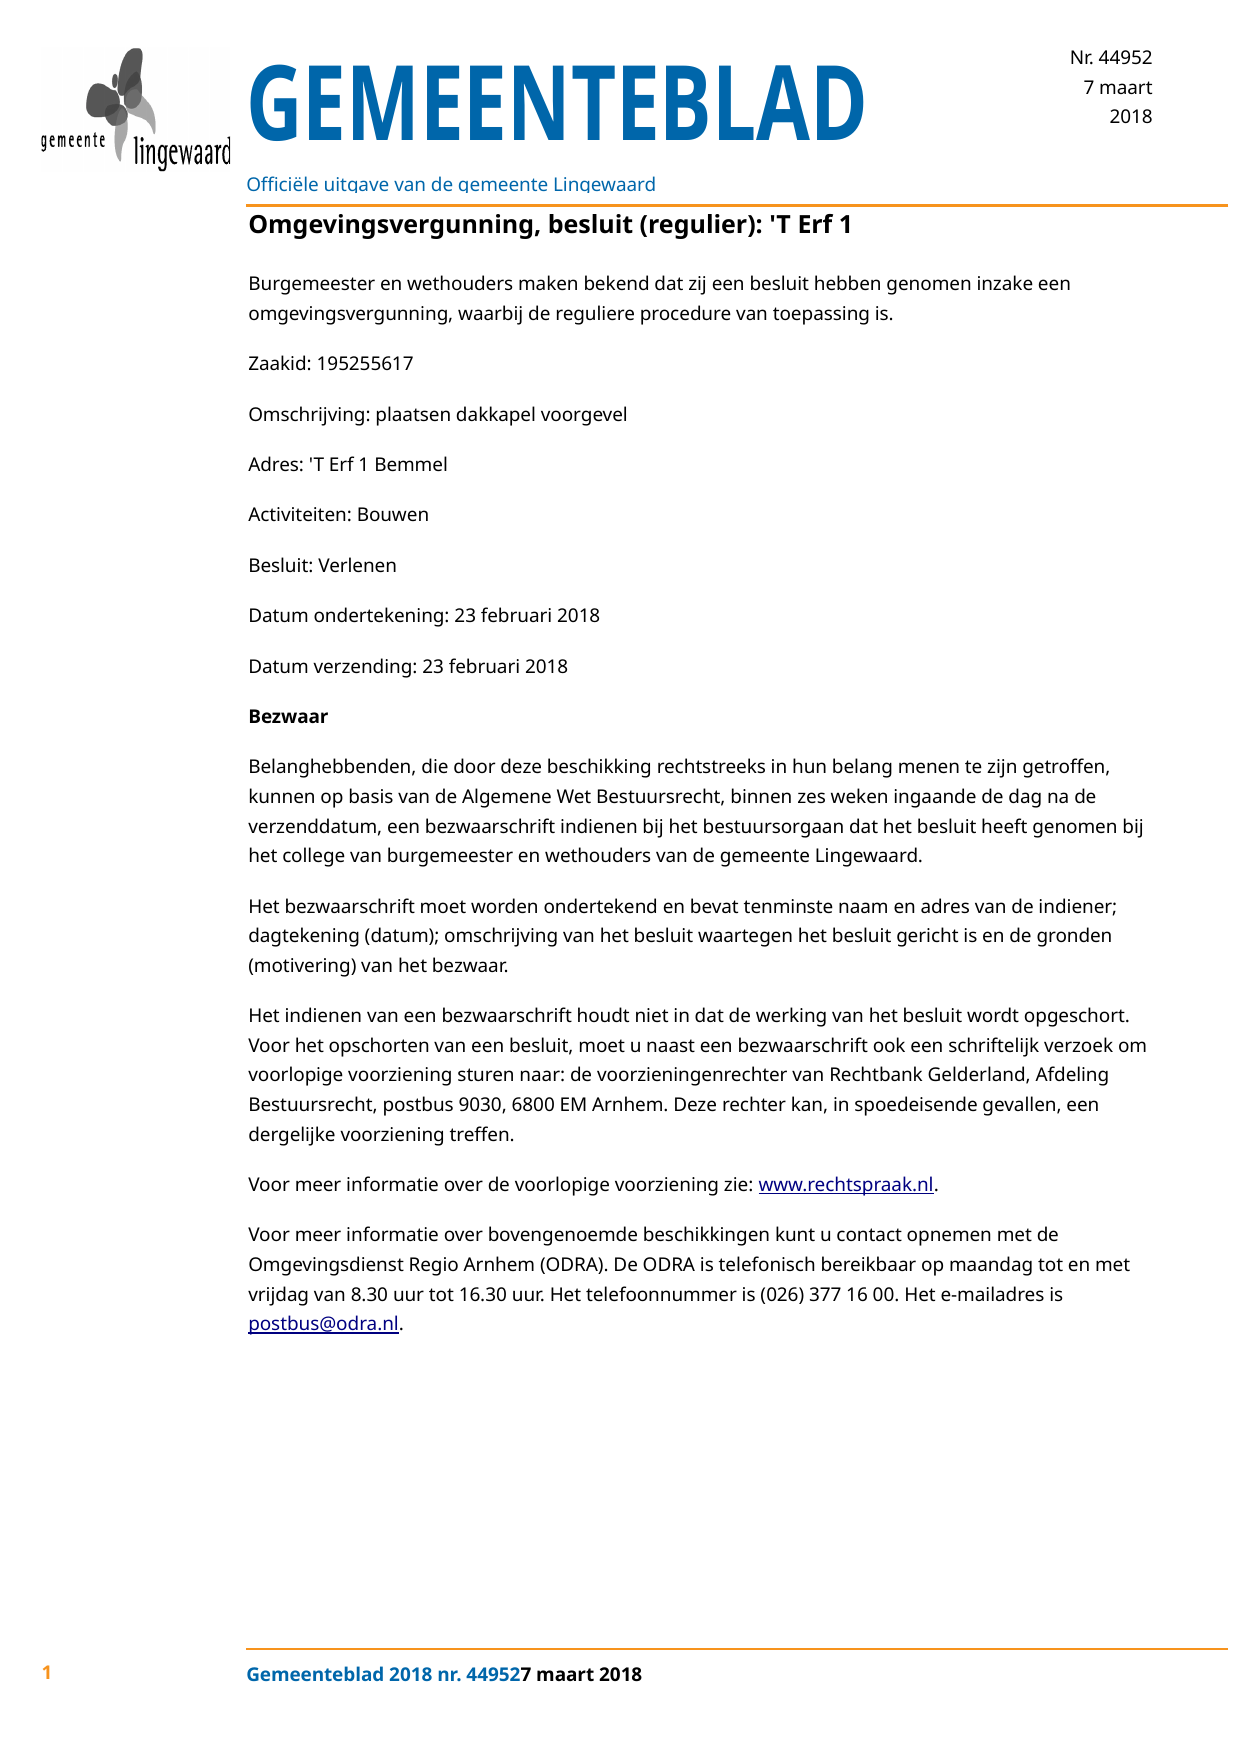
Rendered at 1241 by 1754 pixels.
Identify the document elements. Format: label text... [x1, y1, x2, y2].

text Voor meer informatie over bovengenoemde beschikkingen kunt u contact opnemen met de Omgevingsdienst Regio Arnhem (ODRA). De ODRA is telefonisch bereikbaar op maandag tot en met vrijdag van 8.30 uur tot 16.30 uur. Het telefoonnummer is (026) 377 16 00. Het e-mailadres is postbus@odra.nl. [248, 1222, 1152, 1336]
text Het bezwaarschrift moet worden ondertekend en bevat tenminste naam en adres van de indiener; dagtekening (datum); omschrijving van het besluit waartegen het besluit gericht is en de gronden (motivering) van het bezwaar. [248, 893, 1152, 978]
text Omgevingsvergunning, besluit (regulier): 'T Erf 1 [248, 207, 1152, 241]
text Omschrijving: plaatsen dakkapel voorgevel [248, 401, 1152, 426]
picture [41, 47, 231, 172]
text Besluit: Verlenen [248, 552, 1152, 578]
text Burgemeester en wethouders maken bekend dat zij een besluit hebben genomen inzake een omgevingsvergunning, waarbij de reguliere procedure van toepassing is. [248, 270, 1152, 326]
text Bezwaar [248, 703, 1152, 729]
text Datum verzending: 23 februari 2018 [248, 653, 1152, 678]
text Adres: 'T Erf 1 Bemmel [248, 451, 1152, 477]
text Zaakid: 195255617 [248, 350, 1152, 376]
text Activiteiten: Bouwen [248, 502, 1152, 527]
text Voor meer informatie over de voorlopige voorziening zie: www.rechtspraak.nl. [248, 1171, 1152, 1197]
text Het indienen van een bezwaarschrift houdt niet in dat de werking van het besluit wordt opgeschort. Voor het opschorten van een besluit, moet u naast een bezwaarschrift ook een schriftelijk verzoek om voorlopige voorziening sturen naar: de voorzieningenrechter van Rechtbank Gelderland, Afdeling Bestuursrecht, postbus 9030, 6800 EM Arnhem. Deze rechter kan, in spoedeisende gevallen, een dergelijke voorziening treffen. [248, 1002, 1152, 1146]
text Belanghebbenden, die door deze beschikking rechtstreeks in hun belang menen te zijn getroffen, kunnen op basis van de Algemene Wet Bestuursrecht, binnen zes weken ingaande de dag na de verzenddatum, een bezwaarschrift indienen bij het bestuursorgaan dat het besluit heeft genomen bij het college van burgemeester en wethouders van de gemeente Lingewaard. [248, 754, 1152, 868]
text Datum ondertekening: 23 februari 2018 [248, 602, 1152, 628]
